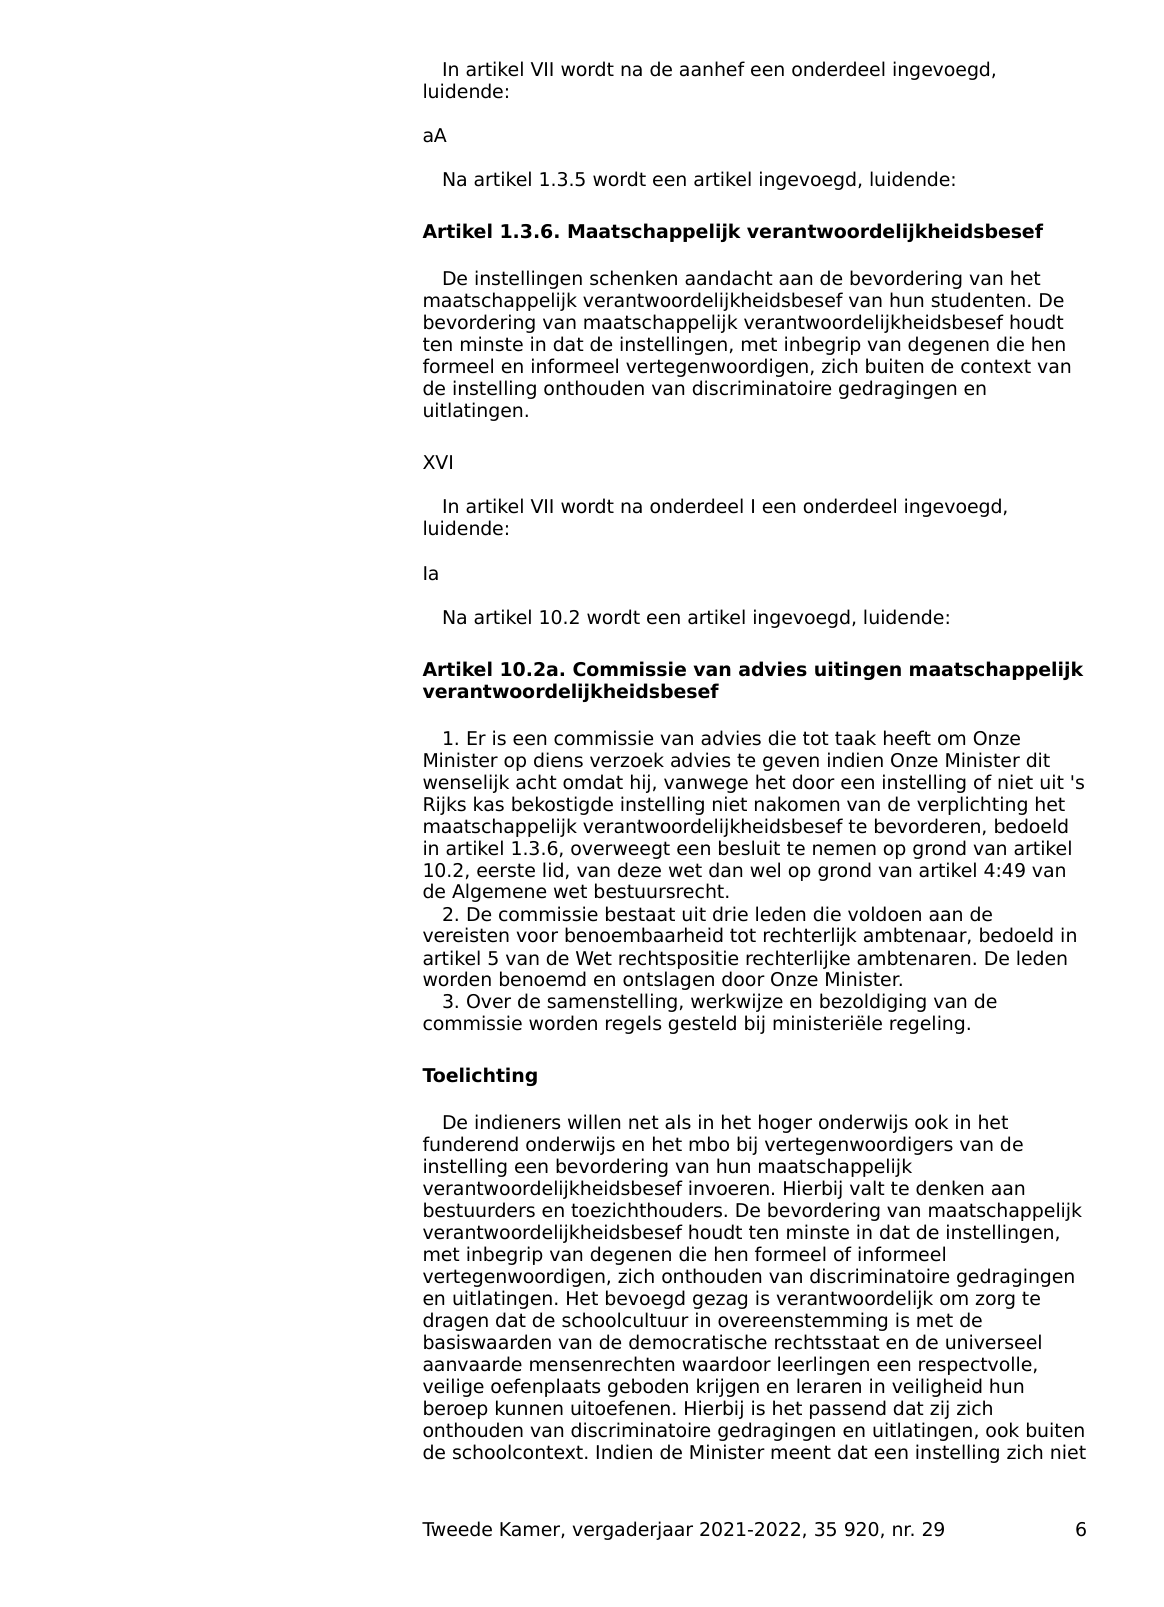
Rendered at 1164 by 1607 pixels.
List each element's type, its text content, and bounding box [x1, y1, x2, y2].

subtitle Artikel 1.3.6. Maatschappelijk verantwoordelijkheidsbesef [422, 221, 1087, 243]
text 1. Er is een commissie van advies die tot taak heeft om Onze Minister op diens verzoek advies te geven indien Onze Minister dit wenselijk acht omdat hij, vanwege het door een instelling of niet uit 's Rijks kas bekostigde instelling niet nakomen van de verplichting het maatschappelijk verantwoordelijkheidsbesef te bevorderen, bedoeld in artikel 1.3.6, overweegt een besluit te nemen op grond van artikel 10.2, eerste lid, van deze wet dan wel op grond van artikel 4:49 van de Algemene wet bestuursrecht. [422, 728, 1087, 903]
text aA [422, 125, 1087, 147]
text Na artikel 10.2 wordt een artikel ingevoegd, luidende: [422, 607, 1087, 629]
subtitle Artikel 10.2a. Commissie van advies uitingen maatschappelijk verantwoordelijkheidsbesef [422, 659, 1087, 703]
text 2. De commissie bestaat uit drie leden die voldoen aan de vereisten voor benoembaarheid tot rechterlijk ambtenaar, bedoeld in artikel 5 van de Wet rechtspositie rechterlijke ambtenaren. De leden worden benoemd en ontslagen door Onze Minister. [422, 903, 1087, 991]
text Ia [422, 562, 1087, 584]
text In artikel VII wordt na de aanhef een onderdeel ingevoegd, luidende: [422, 59, 1087, 103]
subtitle XVI [422, 452, 1087, 474]
subtitle Toelichting [422, 1065, 1087, 1087]
text De indieners willen net als in het hoger onderwijs ook in het funderend onderwijs en het mbo bij vertegenwoordigers van de instelling een bevordering van hun maatschappelijk verantwoordelijkheidsbesef invoeren. Hierbij valt te denken aan bestuurders en toezichthouders. De bevordering van maatschappelijk verantwoordelijkheidsbesef houdt ten minste in dat de instellingen, met inbegrip van degenen die hen formeel of informeel vertegenwoordigen, zich onthouden van discriminatoire gedragingen en uitlatingen. Het bevoegd gezag is verantwoordelijk om zorg te dragen dat de schoolcultuur in overeenstemming is met de basiswaarden van de democratische rechtsstaat en de universeel aanvaarde mensenrechten waardoor leerlingen een respectvolle, veilige oefenplaats geboden krijgen en leraren in veiligheid hun beroep kunnen uitoefenen. Hierbij is het passend dat zij zich onthouden van discriminatoire gedragingen en uitlatingen, ook buiten de schoolcontext. Indien de Minister meent dat een instelling zich niet [422, 1112, 1087, 1464]
text In artikel VII wordt na onderdeel I een onderdeel ingevoegd, luidende: [422, 496, 1087, 540]
text De instellingen schenken aandacht aan de bevordering van het maatschappelijk verantwoordelijkheidsbesef van hun studenten. De bevordering van maatschappelijk verantwoordelijkheidsbesef houdt ten minste in dat de instellingen, met inbegrip van degenen die hen formeel en informeel vertegenwoordigen, zich buiten de context van de instelling onthouden van discriminatoire gedragingen en uitlatingen. [422, 268, 1087, 422]
text 3. Over de samenstelling, werkwijze en bezoldiging van de commissie worden regels gesteld bij ministeriële regeling. [422, 991, 1087, 1035]
text Na artikel 1.3.5 wordt een artikel ingevoegd, luidende: [422, 169, 1087, 191]
